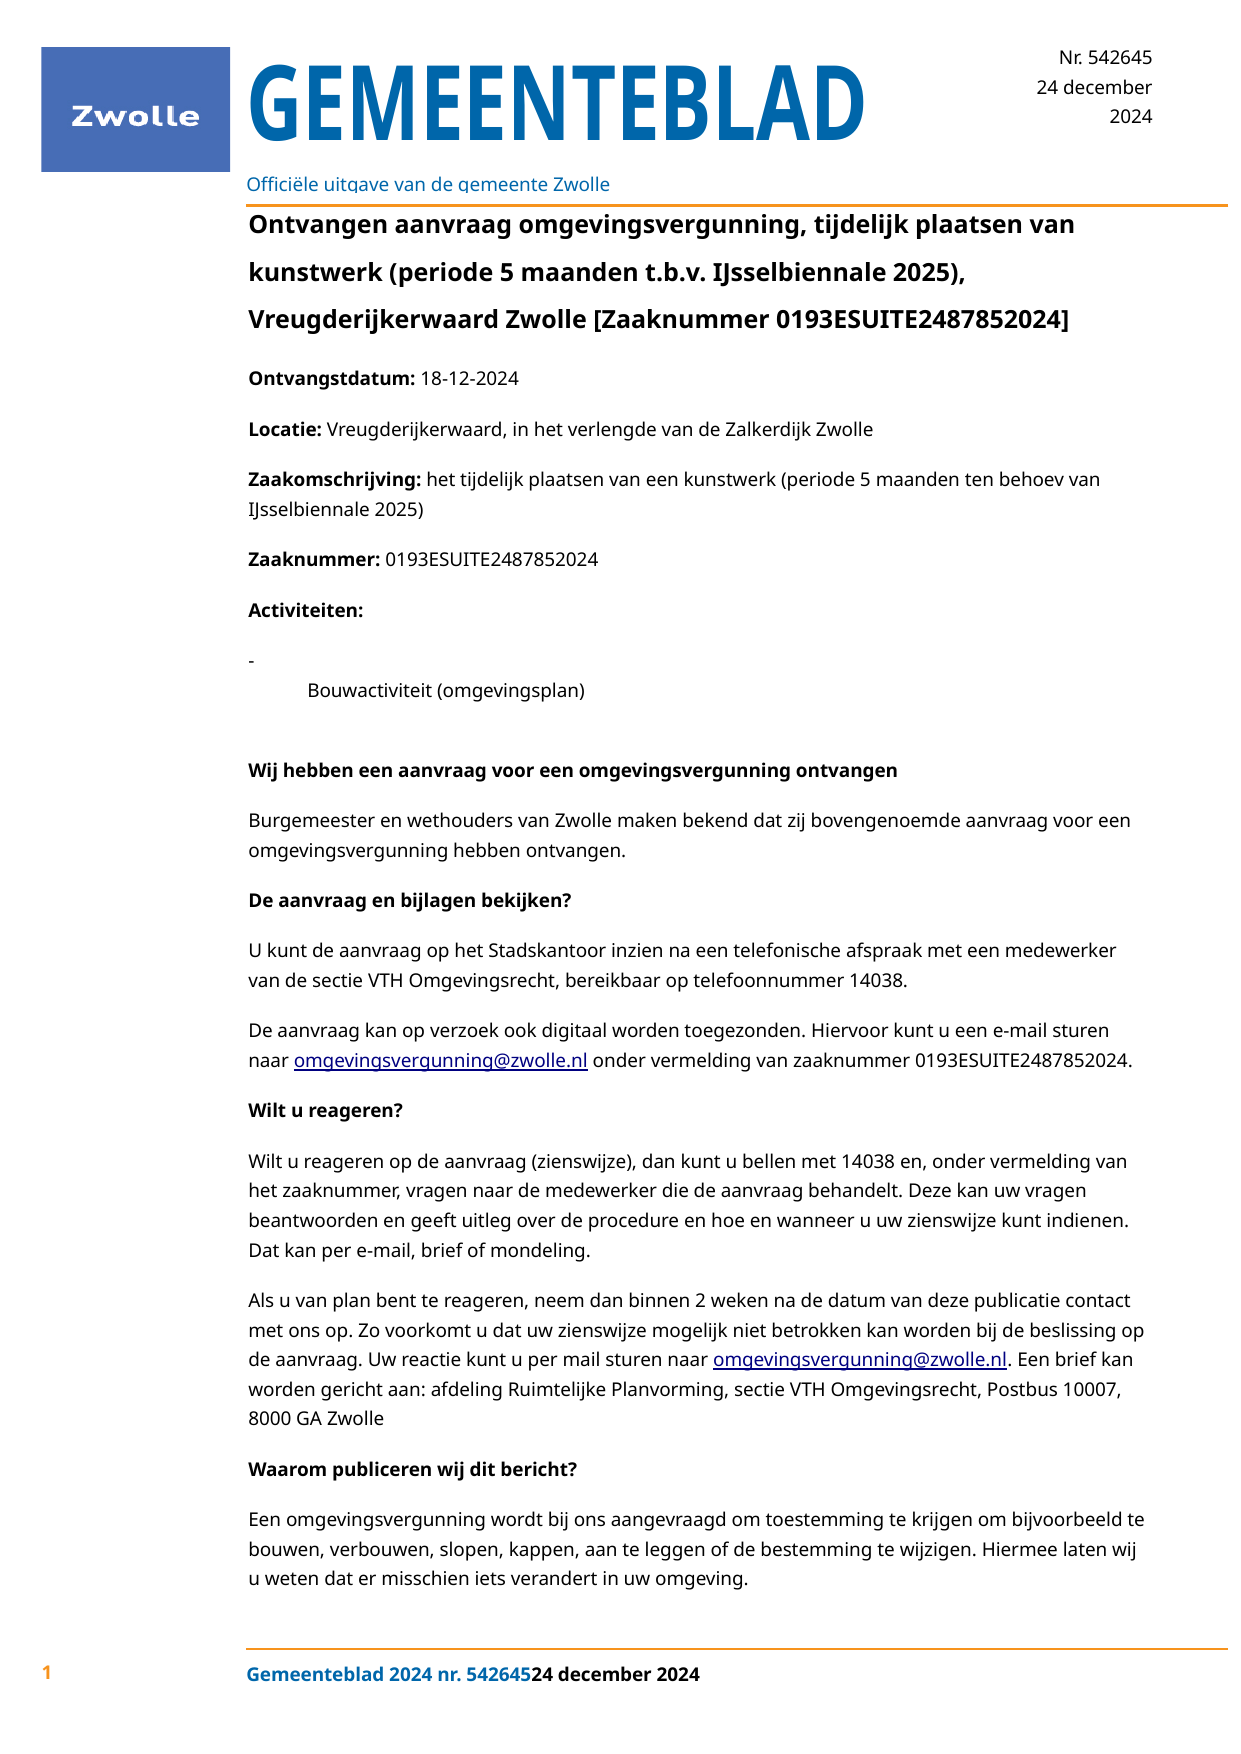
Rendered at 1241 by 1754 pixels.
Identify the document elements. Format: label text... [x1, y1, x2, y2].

text Burgemeester en wethouders van Zwolle maken bekend dat zij bovengenoemde aanvraag voor een omgevingsvergunning hebben ontvangen. [248, 807, 1152, 862]
text Wilt u reageren? [248, 1098, 1152, 1123]
text Waarom publiceren wij dit bericht? [248, 1456, 1152, 1482]
text Ontvangstdatum: 18-12-2024 [248, 366, 1152, 391]
text Activiteiten: [248, 597, 1152, 622]
text Locatie: Vreugderijkerwaard, in het verlengde van de Zalkerdijk Zwolle [248, 416, 1152, 442]
text Wilt u reageren op de aanvraag (zienswijze), dan kunt u bellen met 14038 en, onder vermelding van het zaaknummer, vragen naar de medewerker die de aanvraag behandelt. Deze kan uw vragen beantwoorden en geeft uitleg over de procedure en hoe en wanneer u uw zienswijze kunt indienen. Dat kan per e-mail, brief of mondeling. [248, 1148, 1152, 1262]
text De aanvraag en bijlagen bekijken? [248, 887, 1152, 913]
text Wij hebben een aanvraag voor een omgevingsvergunning ontvangen [248, 757, 1152, 782]
text Zaakomschrijving: het tijdelijk plaatsen van een kunstwerk (periode 5 maanden ten behoev van IJsselbiennale 2025) [248, 466, 1152, 522]
list Bouwactiviteit (omgevingsplan) [248, 677, 1152, 702]
text Een omgevingsvergunning wordt bij ons aangevraagd om toestemming te krijgen om bijvoorbeeld te bouwen, verbouwen, slopen, kappen, aan te leggen of de bestemming te wijzigen. Hiermee laten wij u weten dat er misschien iets verandert in uw omgeving. [248, 1506, 1152, 1591]
text Als u van plan bent te reageren, neem dan binnen 2 weken na de datum van deze publicatie contact met ons op. Zo voorkomt u dat uw zienswijze mogelijk niet betrokken kan worden bij de beslissing op de aanvraag. Uw reactie kunt u per mail sturen naar omgevingsvergunning@zwolle.nl. Een brief kan worden gericht aan: afdeling Ruimtelijke Planvorming, sectie VTH Omgevingsrecht, Postbus 10007, 8000 GA Zwolle [248, 1287, 1152, 1431]
text U kunt de aanvraag op het Stadskantoor inzien na een telefonische afspraak met een medewerker van de sectie VTH Omgevingsrecht, bereikbaar op telefoonnummer 14038. [248, 938, 1152, 993]
text De aanvraag kan op verzoek ook digitaal worden toegezonden. Hiervoor kunt u een e-mail sturen naar omgevingsvergunning@zwolle.nl onder vermelding van zaaknummer 0193ESUITE2487852024. [248, 1018, 1152, 1073]
picture [41, 47, 231, 172]
text Zaaknummer: 0193ESUITE2487852024 [248, 546, 1152, 572]
text Ontvangen aanvraag omgevingsvergunning, tijdelijk plaatsen van kunstwerk (periode 5 maanden t.b.v. IJsselbiennale 2025), Vreugderijkerwaard Zwolle [Zaaknummer 0193ESUITE2487852024] [248, 207, 1152, 336]
